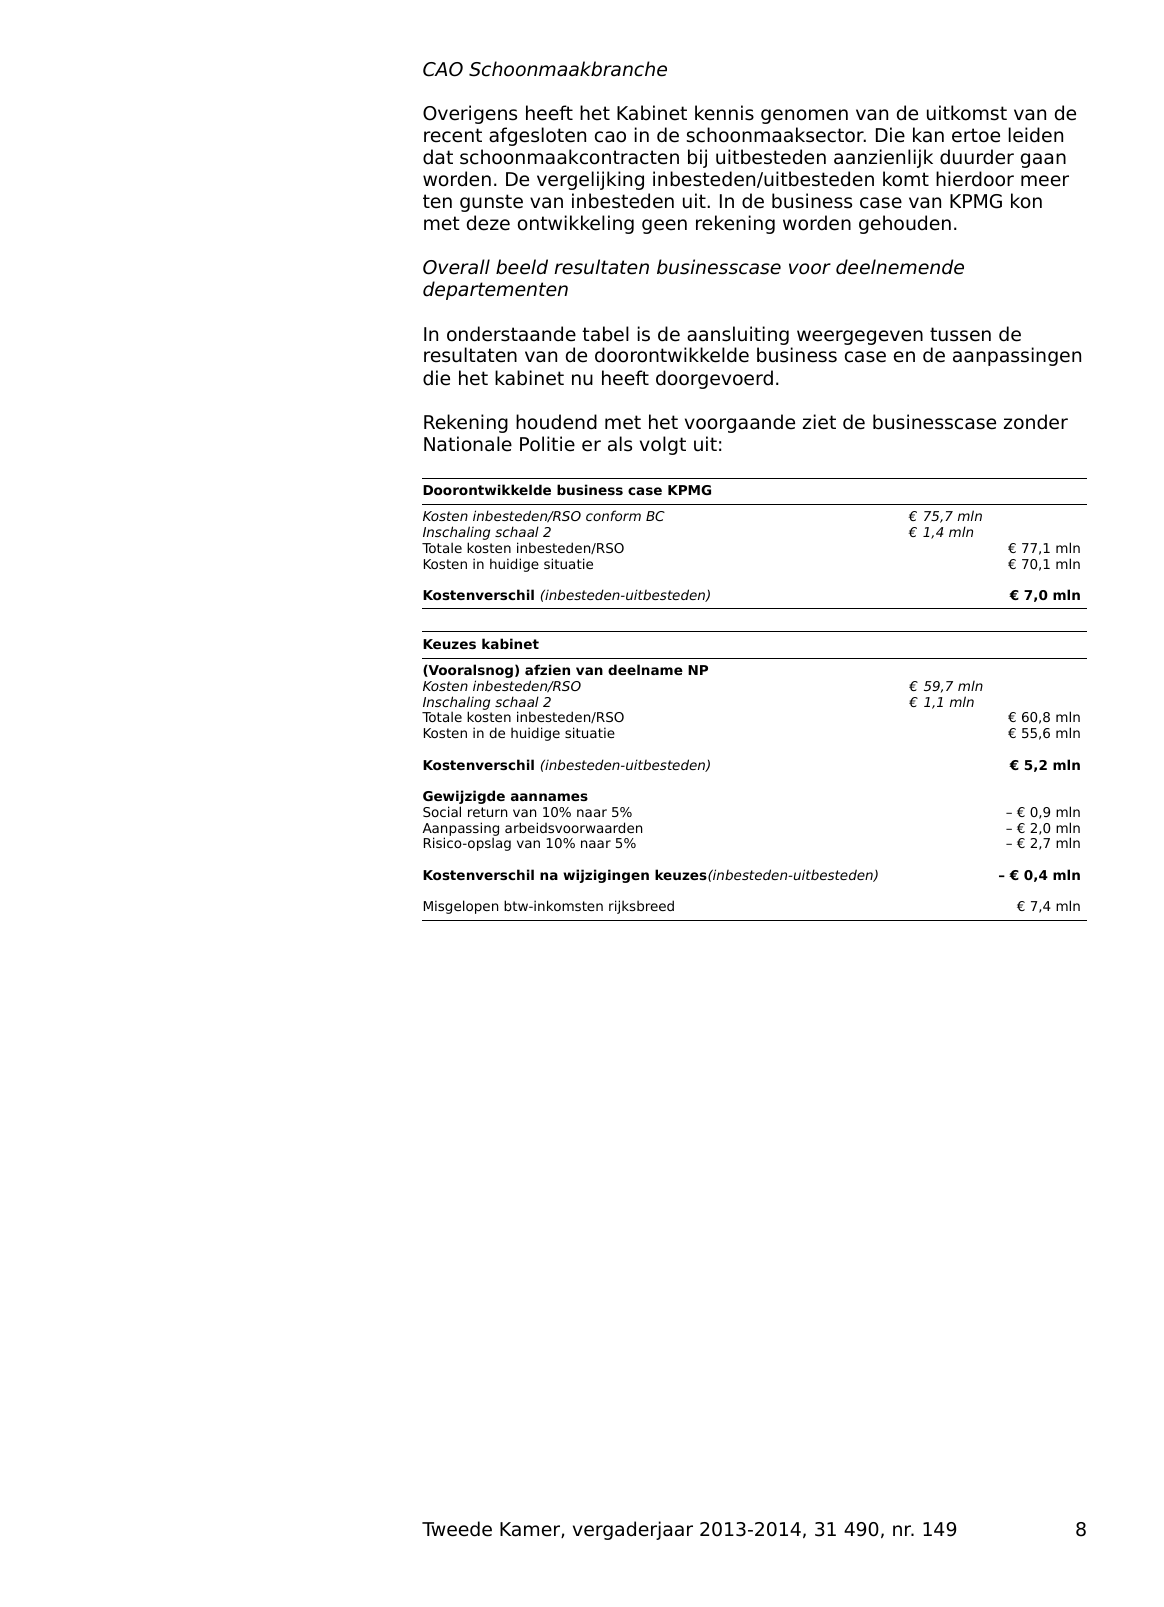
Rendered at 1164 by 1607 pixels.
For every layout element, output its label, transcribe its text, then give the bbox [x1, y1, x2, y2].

table_cell [422, 852, 903, 868]
table_cell € 75,7 mln [903, 505, 1087, 525]
table_cell Risico-opslag van 10% naar 5% [422, 836, 903, 852]
table_cell € 77,1 mln [903, 541, 1087, 556]
table_cell – € 0,9 mln [903, 805, 1087, 820]
table_cell Totale kosten inbesteden/RSO [422, 541, 903, 556]
table_cell [903, 572, 1087, 588]
table_header [903, 632, 1087, 657]
table_header Doorontwikkelde business case KPMG [422, 479, 903, 503]
table_cell (Vooralsnog) afzien van deelname NP [422, 659, 903, 679]
table_cell – € 2,0 mln [903, 820, 1087, 836]
subtitle Overall beeld resultaten businesscase voor deelnemende departementen [422, 257, 1087, 301]
table_cell Misgelopen btw-inkomsten rijksbreed [422, 899, 903, 919]
table_cell [903, 742, 1087, 757]
table_cell [422, 883, 903, 899]
table_cell [422, 742, 903, 757]
table_cell € 7,0 mln [903, 588, 1087, 608]
table_cell € 70,1 mln [903, 556, 1087, 572]
table_cell [903, 789, 1087, 805]
table_cell Kostenverschil na wijzigingen keuzes(inbesteden-uitbesteden) [422, 868, 903, 883]
table_cell € 5,2 mln [903, 758, 1087, 773]
table_cell Inschaling schaal 2 [422, 695, 903, 710]
table_cell Social return van 10% naar 5% [422, 805, 903, 820]
table_cell – € 2,7 mln [903, 836, 1087, 852]
table_cell € 55,6 mln [903, 726, 1087, 742]
table_cell € 1,1 mln [903, 695, 1087, 710]
table_cell – € 0,4 mln [903, 868, 1087, 883]
table_cell Kosten inbesteden/RSO [422, 679, 903, 694]
table_cell € 59,7 mln [903, 679, 1087, 694]
table_cell € 60,8 mln [903, 710, 1087, 726]
table_cell [903, 659, 1087, 679]
table_cell [903, 773, 1087, 789]
table_cell Totale kosten inbesteden/RSO [422, 710, 903, 726]
table_cell [422, 572, 903, 588]
table_cell Kosten in de huidige situatie [422, 726, 903, 742]
table_cell Kosten inbesteden/RSO conform BC [422, 505, 903, 525]
table_header [903, 479, 1087, 503]
table_cell Aanpassing arbeidsvoorwaarden [422, 820, 903, 836]
table_cell [422, 773, 903, 789]
table_cell € 7,4 mln [903, 899, 1087, 919]
text In onderstaande tabel is de aansluiting weergegeven tussen de resultaten van de doorontwikkelde business case en de aanpassingen die het kabinet nu heeft doorgevoerd. [422, 323, 1087, 389]
text Rekening houdend met het voorgaande ziet de businesscase zonder Nationale Politie er als volgt uit: [422, 412, 1087, 456]
table_cell Kostenverschil (inbesteden-uitbesteden) [422, 588, 903, 608]
text Overigens heeft het Kabinet kennis genomen van de uitkomst van de recent afgesloten cao in de schoonmaaksector. Die kan ertoe leiden dat schoonmaakcontracten bij uitbesteden aanzienlijk duurder gaan worden. De vergelijking inbesteden/uitbesteden komt hierdoor meer ten gunste van inbesteden uit. In de business case van KPMG kon met deze ontwikkeling geen rekening worden gehouden. [422, 103, 1087, 235]
subtitle CAO Schoonmaakbranche [422, 59, 1087, 81]
table_cell Kosten in huidige situatie [422, 556, 903, 572]
table_cell [903, 852, 1087, 868]
table_cell Inschaling schaal 2 [422, 525, 903, 541]
table_cell € 1,4 mln [903, 525, 1087, 541]
table_cell [903, 883, 1087, 899]
table_header Keuzes kabinet [422, 632, 903, 657]
table_cell Gewijzigde aannames [422, 789, 903, 805]
table_cell Kostenverschil (inbesteden-uitbesteden) [422, 758, 903, 773]
